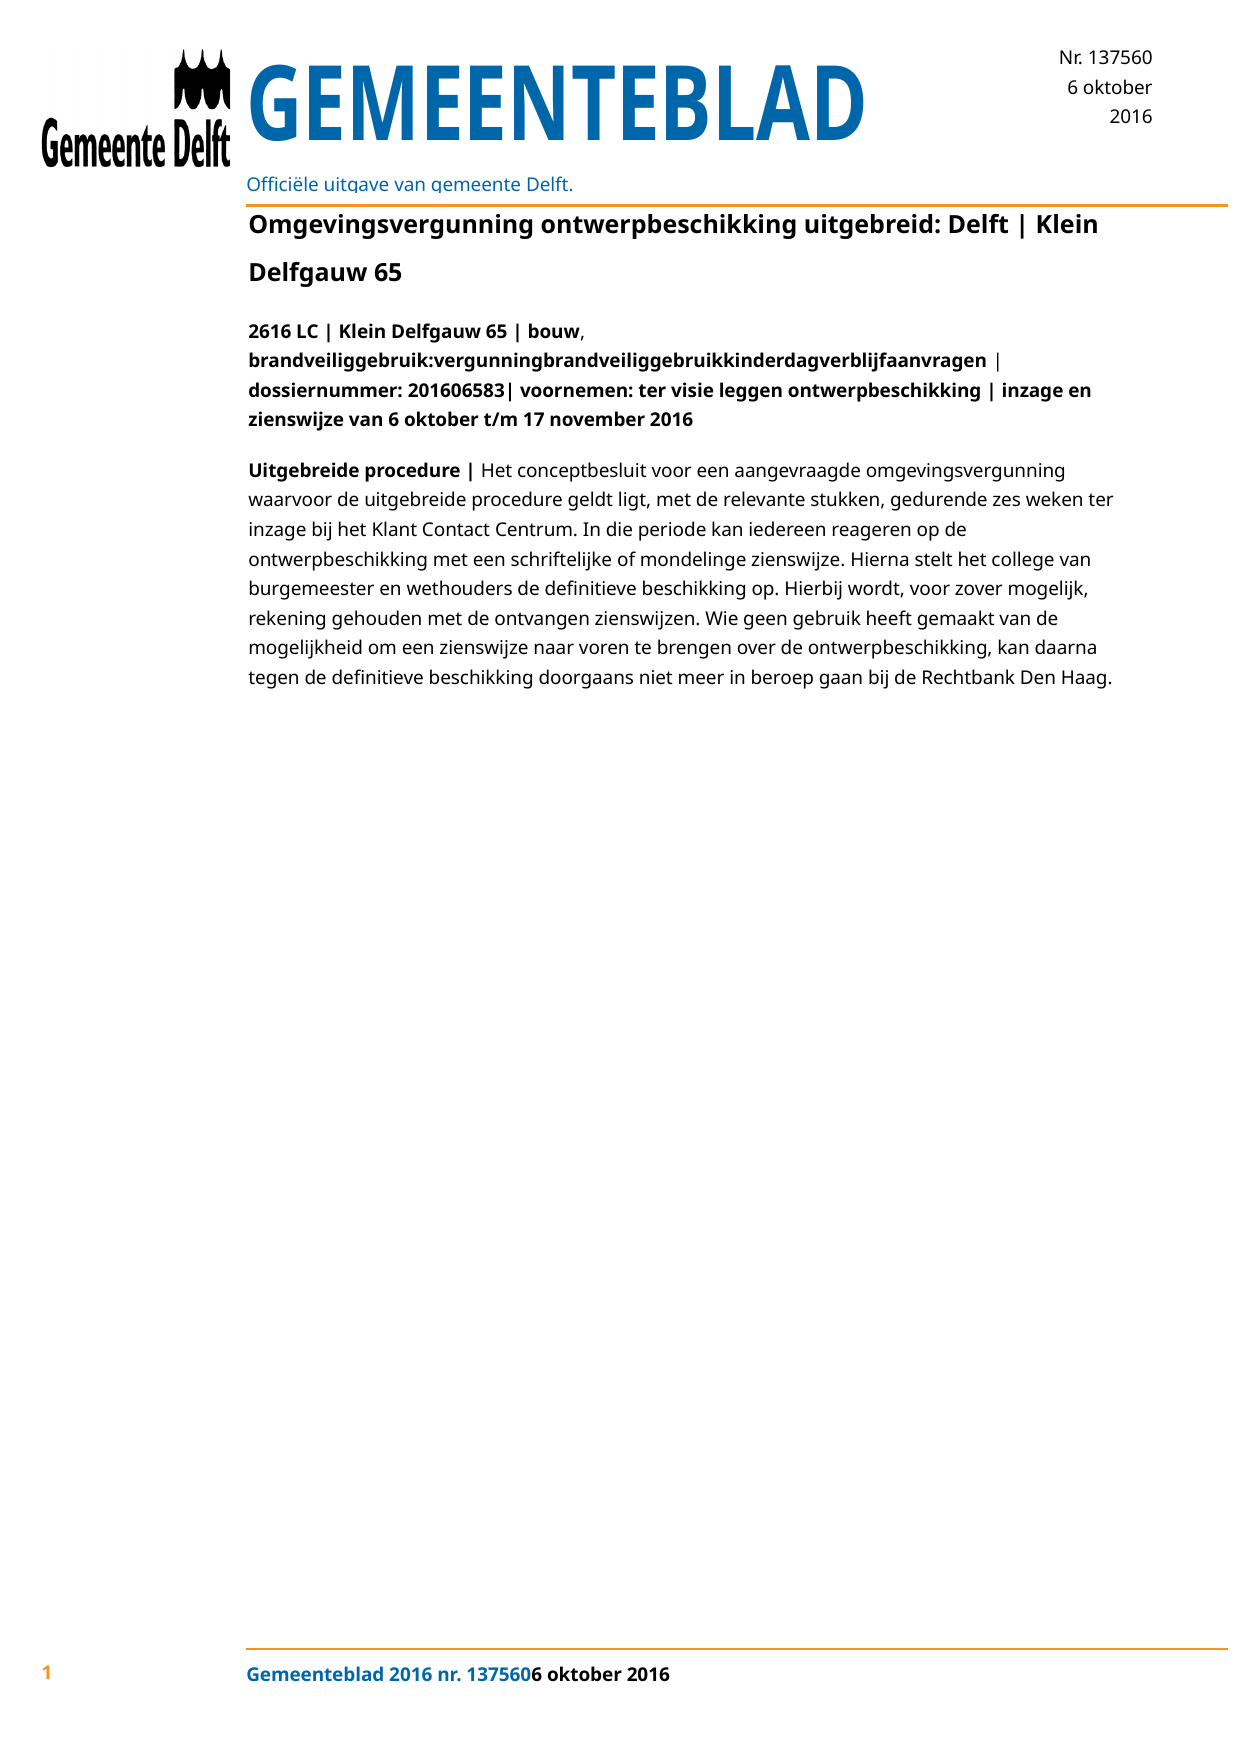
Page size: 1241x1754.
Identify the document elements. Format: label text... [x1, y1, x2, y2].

picture [41, 47, 231, 172]
text Uitgebreide procedure | Het conceptbesluit voor een aangevraagde omgevingsvergunning waarvoor de uitgebreide procedure geldt ligt, met de relevante stukken, gedurende zes weken ter inzage bij het Klant Contact Centrum. In die periode kan iedereen reageren op de ontwerpbeschikking met een schriftelijke of mondelinge zienswijze. Hierna stelt het college van burgemeester en wethouders de definitieve beschikking op. Hierbij wordt, voor zover mogelijk, rekening gehouden met de ontvangen zienswijzen. Wie geen gebruik heeft gemaakt van de mogelijkheid om een zienswijze naar voren te brengen over de ontwerpbeschikking, kan daarna tegen de definitieve beschikking doorgaans niet meer in beroep gaan bij de Rechtbank Den Haag. [248, 457, 1152, 690]
text 2616 LC | Klein Delfgauw 65 | bouw, brandveiliggebruik:vergunningbrandveiliggebruikkinderdagverblijfaanvragen | dossiernummer: 201606583| voornemen: ter visie leggen ontwerpbeschikking | inzage en zienswijze van 6 oktober t/m 17 november 2016 [248, 318, 1152, 432]
text Omgevingsvergunning ontwerpbeschikking uitgebreid: Delft | Klein Delfgauw 65 [248, 207, 1152, 288]
